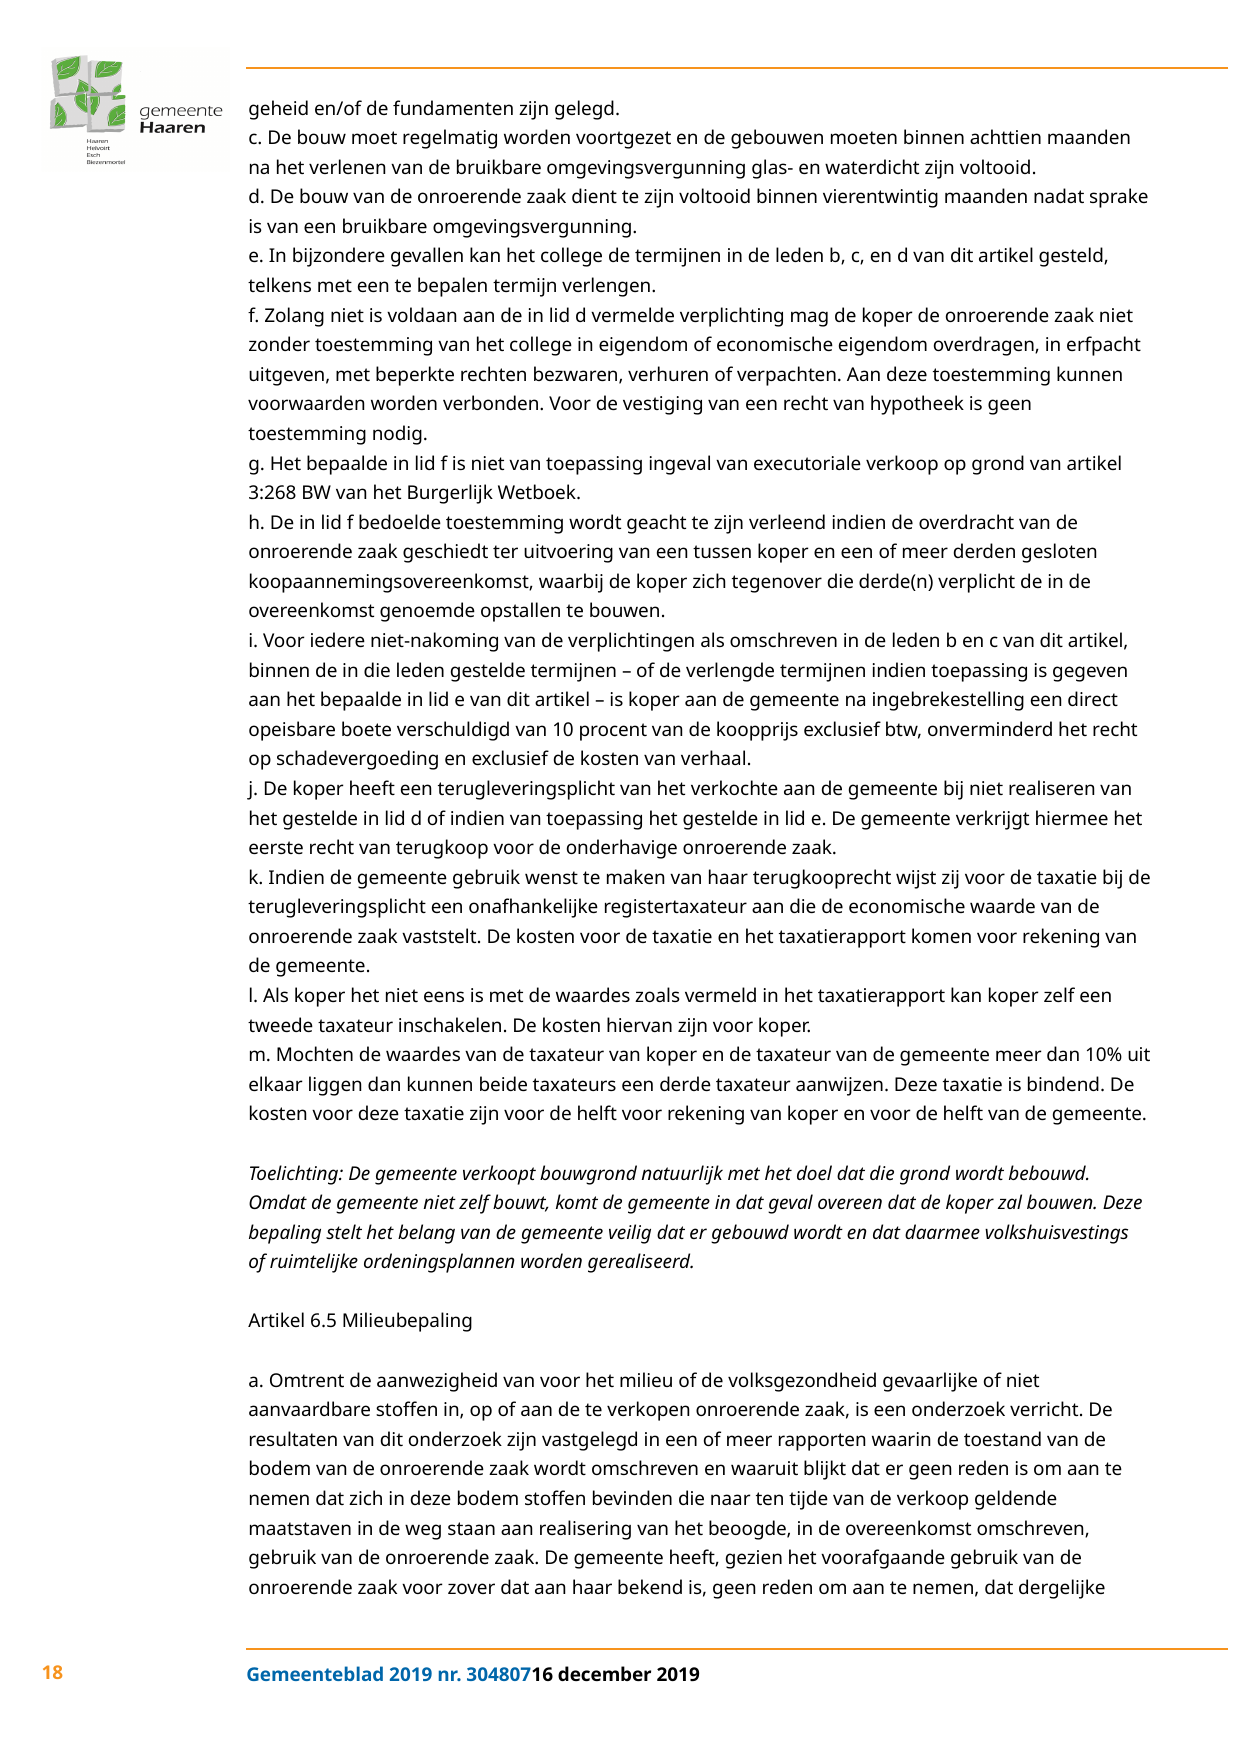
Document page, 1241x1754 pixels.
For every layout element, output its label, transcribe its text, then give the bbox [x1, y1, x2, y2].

picture [41, 47, 231, 172]
text l. Als koper het niet eens is met de waardes zoals vermeld in het taxatierapport kan koper zelf een tweede taxateur inschakelen. De kosten hiervan zijn voor koper. [248, 982, 1152, 1038]
text c. De bouw moet regelmatig worden voortgezet en de gebouwen moeten binnen achttien maanden na het verlenen van de bruikbare omgevingsvergunning glas- en waterdicht zijn voltooid. [248, 124, 1152, 180]
text d. De bouw van de onroerende zaak dient te zijn voltooid binnen vierentwintig maanden nadat sprake is van een bruikbare omgevingsvergunning. [248, 183, 1152, 239]
text m. Mochten de waardes van de taxateur van koper en de taxateur van de gemeente meer dan 10% uit elkaar liggen dan kunnen beide taxateurs een derde taxateur aanwijzen. Deze taxatie is bindend. De kosten voor deze taxatie zijn voor de helft voor rekening van koper en voor de helft van de gemeente. [248, 1041, 1152, 1126]
text e. In bijzondere gevallen kan het college de termijnen in de leden b, c, en d van dit artikel gesteld, telkens met een te bepalen termijn verlengen. [248, 243, 1152, 298]
text geheid en/of de fundamenten zijn gelegd. [248, 95, 1152, 121]
text Toelichting: De gemeente verkoopt bouwgrond natuurlijk met het doel dat die grond wordt bebouwd. Omdat de gemeente niet zelf bouwt, komt de gemeente in dat geval overeen dat de koper zal bouwen. Deze bepaling stelt het belang van de gemeente veilig dat er gebouwd wordt en dat daarmee volkshuisvestings­ of ruimtelijke ordeningsplannen worden gerealiseerd. [248, 1160, 1152, 1274]
text j. De koper heeft een terugleveringsplicht van het verkochte aan de gemeente bij niet realiseren van het gestelde in lid d of indien van toepassing het gestelde in lid e. De gemeente verkrijgt hiermee het eerste recht van terugkoop voor de onderhavige onroerende zaak. [248, 775, 1152, 860]
text i. Voor iedere niet-nakoming van de verplichtingen als omschreven in de leden b en c van dit artikel, binnen de in die leden gestelde termijnen – of de verlengde termijnen indien toepassing is gegeven aan het bepaalde in lid e van dit artikel – is koper aan de gemeente na ingebrekestelling een direct opeisbare boete verschuldigd van 10 procent van de koopprijs exclusief btw, onverminderd het recht op schadevergoeding en exclusief de kosten van verhaal. [248, 627, 1152, 771]
text Artikel 6.5 Milieubepaling [248, 1308, 1152, 1333]
text h. De in lid f bedoelde toestemming wordt geacht te zijn verleend indien de overdracht van de onroerende zaak geschiedt ter uitvoering van een tussen koper en een of meer derden gesloten koopaannemingsovereenkomst, waarbij de koper zich tegenover die derde(n) verplicht de in de overeenkomst genoemde opstallen te bouwen. [248, 509, 1152, 623]
text f. Zolang niet is voldaan aan de in lid d vermelde verplichting mag de koper de onroerende zaak niet zonder toestemming van het college in eigendom of economische eigendom overdragen, in erfpacht uitgeven, met beperkte rechten bezwaren, verhuren of verpachten. Aan deze toestemming kunnen voorwaarden worden verbonden. Voor de vestiging van een recht van hypotheek is geen toestemming nodig. [248, 302, 1152, 446]
text k. Indien de gemeente gebruik wenst te maken van haar terugkooprecht wijst zij voor de taxatie bij de terugleveringsplicht een onafhankelijke registertaxateur aan die de economische waarde van de onroerende zaak vaststelt. De kosten voor de taxatie en het taxatierapport komen voor rekening van de gemeente. [248, 864, 1152, 978]
text g. Het bepaalde in lid f is niet van toepassing ingeval van executoriale verkoop op grond van artikel 3:268 BW van het Burgerlijk Wetboek. [248, 450, 1152, 505]
text a. Omtrent de aanwezigheid van voor het milieu of de volksgezondheid gevaarlijke of niet aanvaardbare stoffen in, op of aan de te verkopen onroerende zaak, is een onderzoek verricht. De resultaten van dit onderzoek zijn vastgelegd in een of meer rapporten waarin de toestand van de bodem van de onroerende zaak wordt omschreven en waaruit blijkt dat er geen reden is om aan te nemen dat zich in deze bodem stoffen bevinden die naar ten tijde van de verkoop geldende maatstaven in de weg staan aan realisering van het beoogde, in de overeenkomst omschreven, gebruik van de onroerende zaak. De gemeente heeft, gezien het voorafgaande gebruik van de onroerende zaak voor zover dat aan haar bekend is, geen reden om aan te nemen, dat dergelijke [248, 1367, 1152, 1600]
